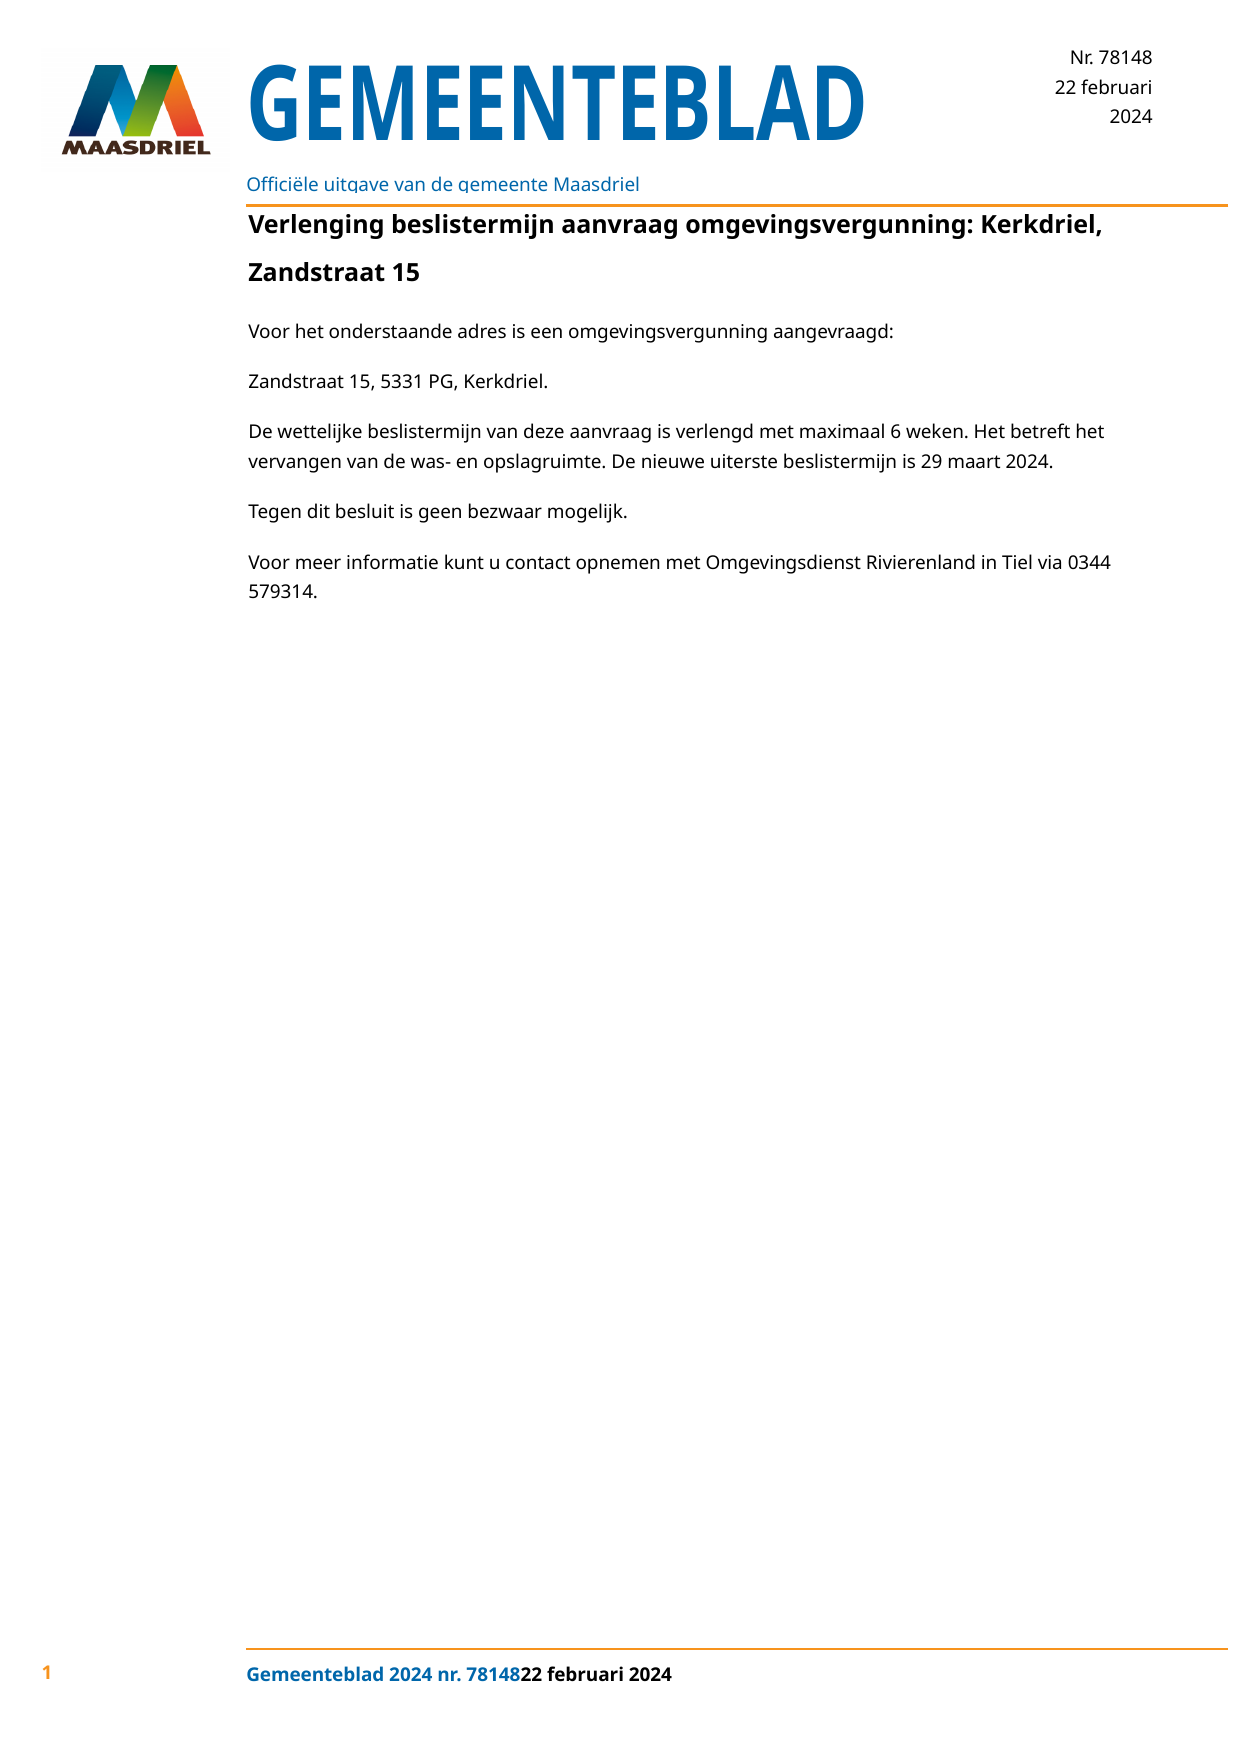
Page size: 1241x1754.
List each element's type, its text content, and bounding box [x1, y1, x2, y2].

text Verlenging beslistermijn aanvraag omgevingsvergunning: Kerkdriel, Zandstraat 15 [248, 207, 1152, 288]
picture [41, 47, 231, 172]
text Voor meer informatie kunt u contact opnemen met Omgevingsdienst Rivierenland in Tiel via 0344 579314. [248, 549, 1152, 604]
text Tegen dit besluit is geen bezwaar mogelijk. [248, 499, 1152, 524]
text De wettelijke beslistermijn van deze aanvraag is verlengd met maximaal 6 weken. Het betreft het vervangen van de was- en opslagruimte. De nieuwe uiterste beslistermijn is 29 maart 2024. [248, 419, 1152, 474]
text Zandstraat 15, 5331 PG, Kerkdriel. [248, 368, 1152, 394]
text Voor het onderstaande adres is een omgevingsvergunning aangevraagd: [248, 318, 1152, 344]
